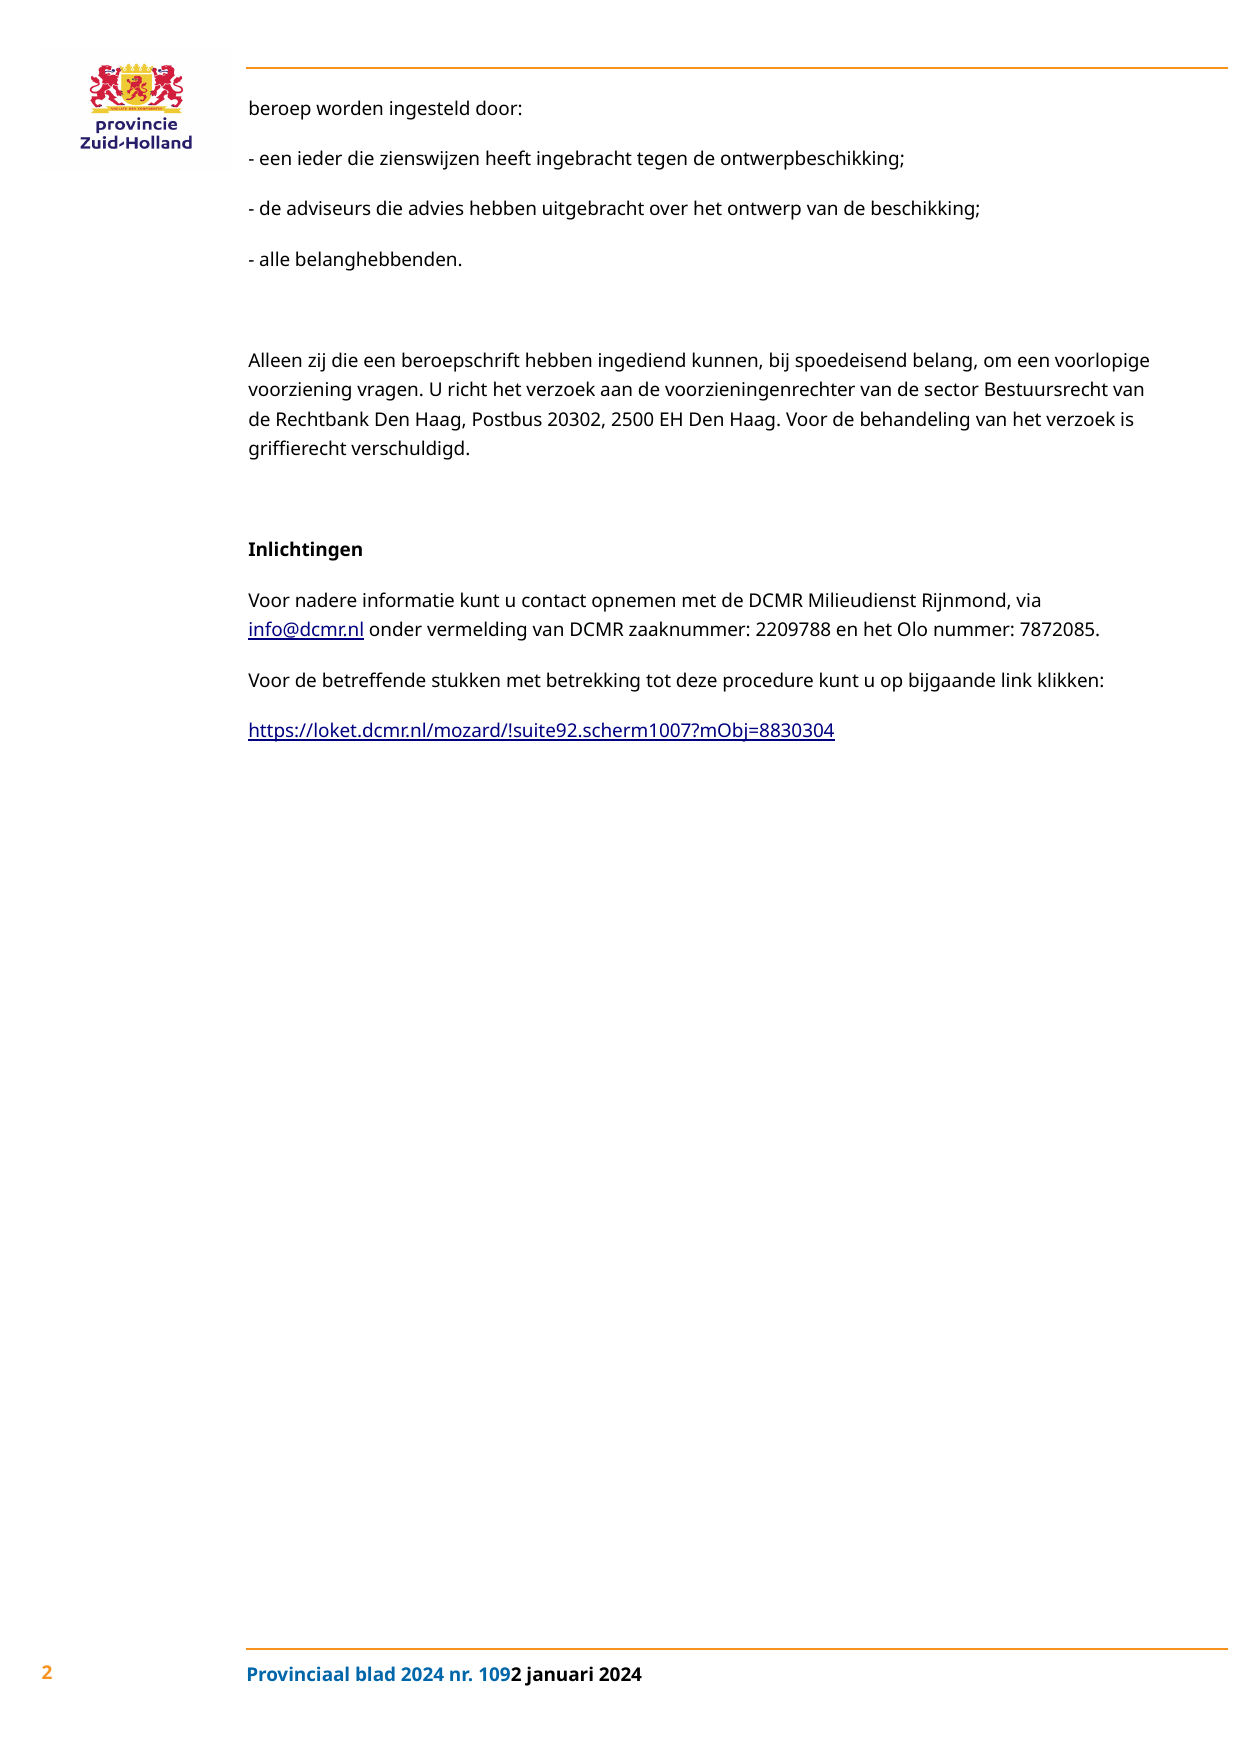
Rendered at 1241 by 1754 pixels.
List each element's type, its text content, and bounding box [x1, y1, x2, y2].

text Voor nadere informatie kunt u contact opnemen met de DCMR Milieudienst Rijnmond, via info@dcmr.nl onder vermelding van DCMR zaaknummer: 2209788 en het Olo nummer: 7872085. [248, 587, 1152, 642]
text Alleen zij die een beroepschrift hebben ingediend kunnen, bij spoedeisend belang, om een voorlopige voorziening vragen. U richt het verzoek aan de voorzieningenrechter van de sector Bestuursrecht van de Rechtbank Den Haag, Postbus 20302, 2500 EH Den Haag. Voor de behandeling van het verzoek is griffierecht verschuldigd. [248, 347, 1152, 461]
text Inlichtingen [248, 536, 1152, 562]
text - de adviseurs die advies hebben uitgebracht over het ontwerp van de beschikking; [248, 196, 1152, 221]
text https://loket.dcmr.nl/mozard/!suite92.scherm1007?mObj=8830304 [248, 717, 1152, 743]
text Voor de betreffende stukken met betrekking tot deze procedure kunt u op bijgaande link klikken: [248, 667, 1152, 693]
text - alle belanghebbenden. [248, 246, 1152, 272]
text beroep worden ingesteld door: [248, 95, 1152, 121]
picture [41, 47, 231, 172]
text - een ieder die zienswijzen heeft ingebracht tegen de ontwerpbeschikking; [248, 145, 1152, 171]
